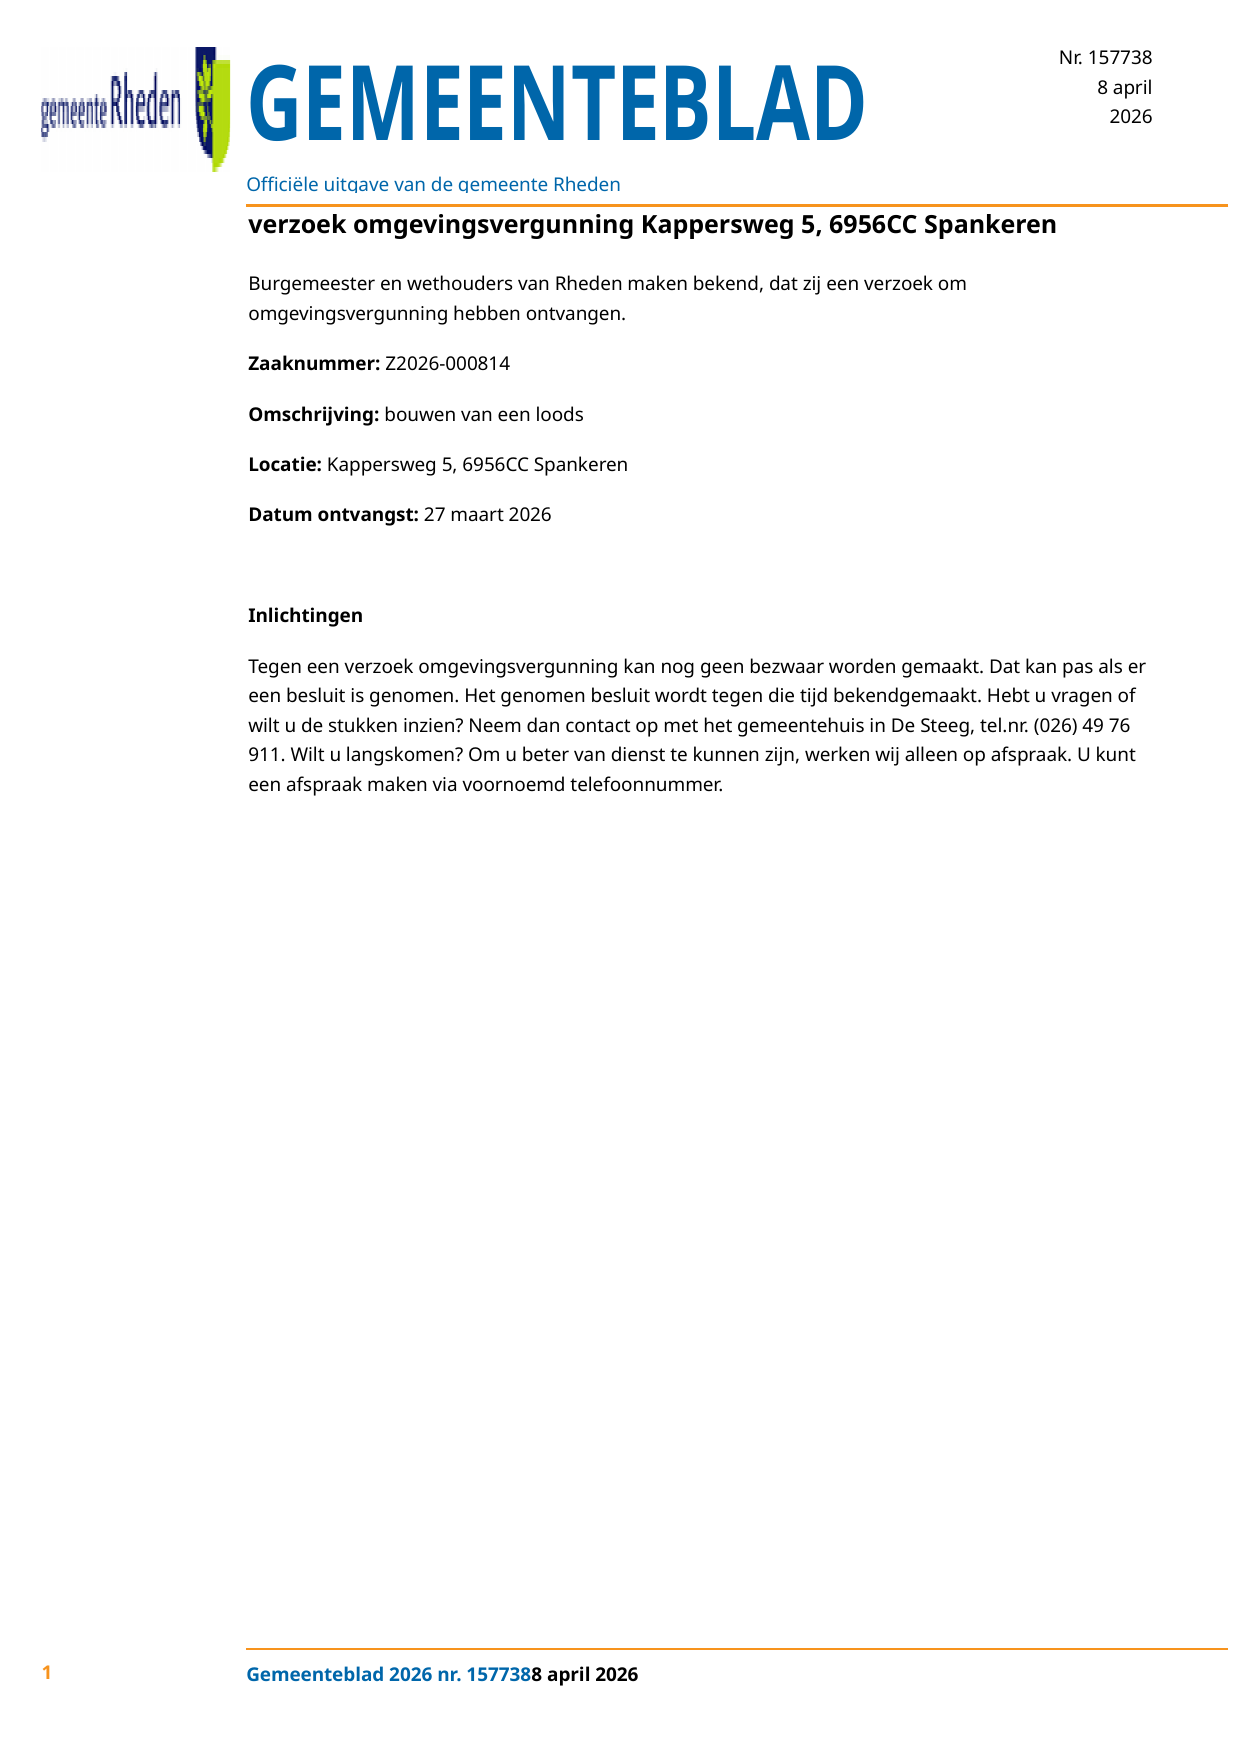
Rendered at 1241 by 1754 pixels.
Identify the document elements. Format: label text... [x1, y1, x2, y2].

text Zaaknummer: Z2026-000814 [248, 350, 1152, 376]
text Inlichtingen [248, 602, 1152, 628]
text verzoek omgevingsvergunning Kappersweg 5, 6956CC Spankeren [248, 207, 1152, 241]
text Tegen een verzoek omgevingsvergunning kan nog geen bezwaar worden gemaakt. Dat kan pas als er een besluit is genomen. Het genomen besluit wordt tegen die tijd bekendgemaakt. Hebt u vragen of wilt u de stukken inzien? Neem dan contact op met het gemeentehuis in De Steeg, tel.nr. (026) 49 76 911. Wilt u langskomen? Om u beter van dienst te kunnen zijn, werken wij alleen op afspraak. U kunt een afspraak maken via voornoemd telefoonnummer. [248, 653, 1152, 797]
text Locatie: Kappersweg 5, 6956CC Spankeren [248, 451, 1152, 477]
picture [41, 47, 231, 172]
text Datum ontvangst: 27 maart 2026 [248, 502, 1152, 527]
text Omschrijving: bouwen van een loods [248, 401, 1152, 426]
text Burgemeester en wethouders van Rheden maken bekend, dat zij een verzoek om omgevingsvergunning hebben ontvangen. [248, 270, 1152, 326]
